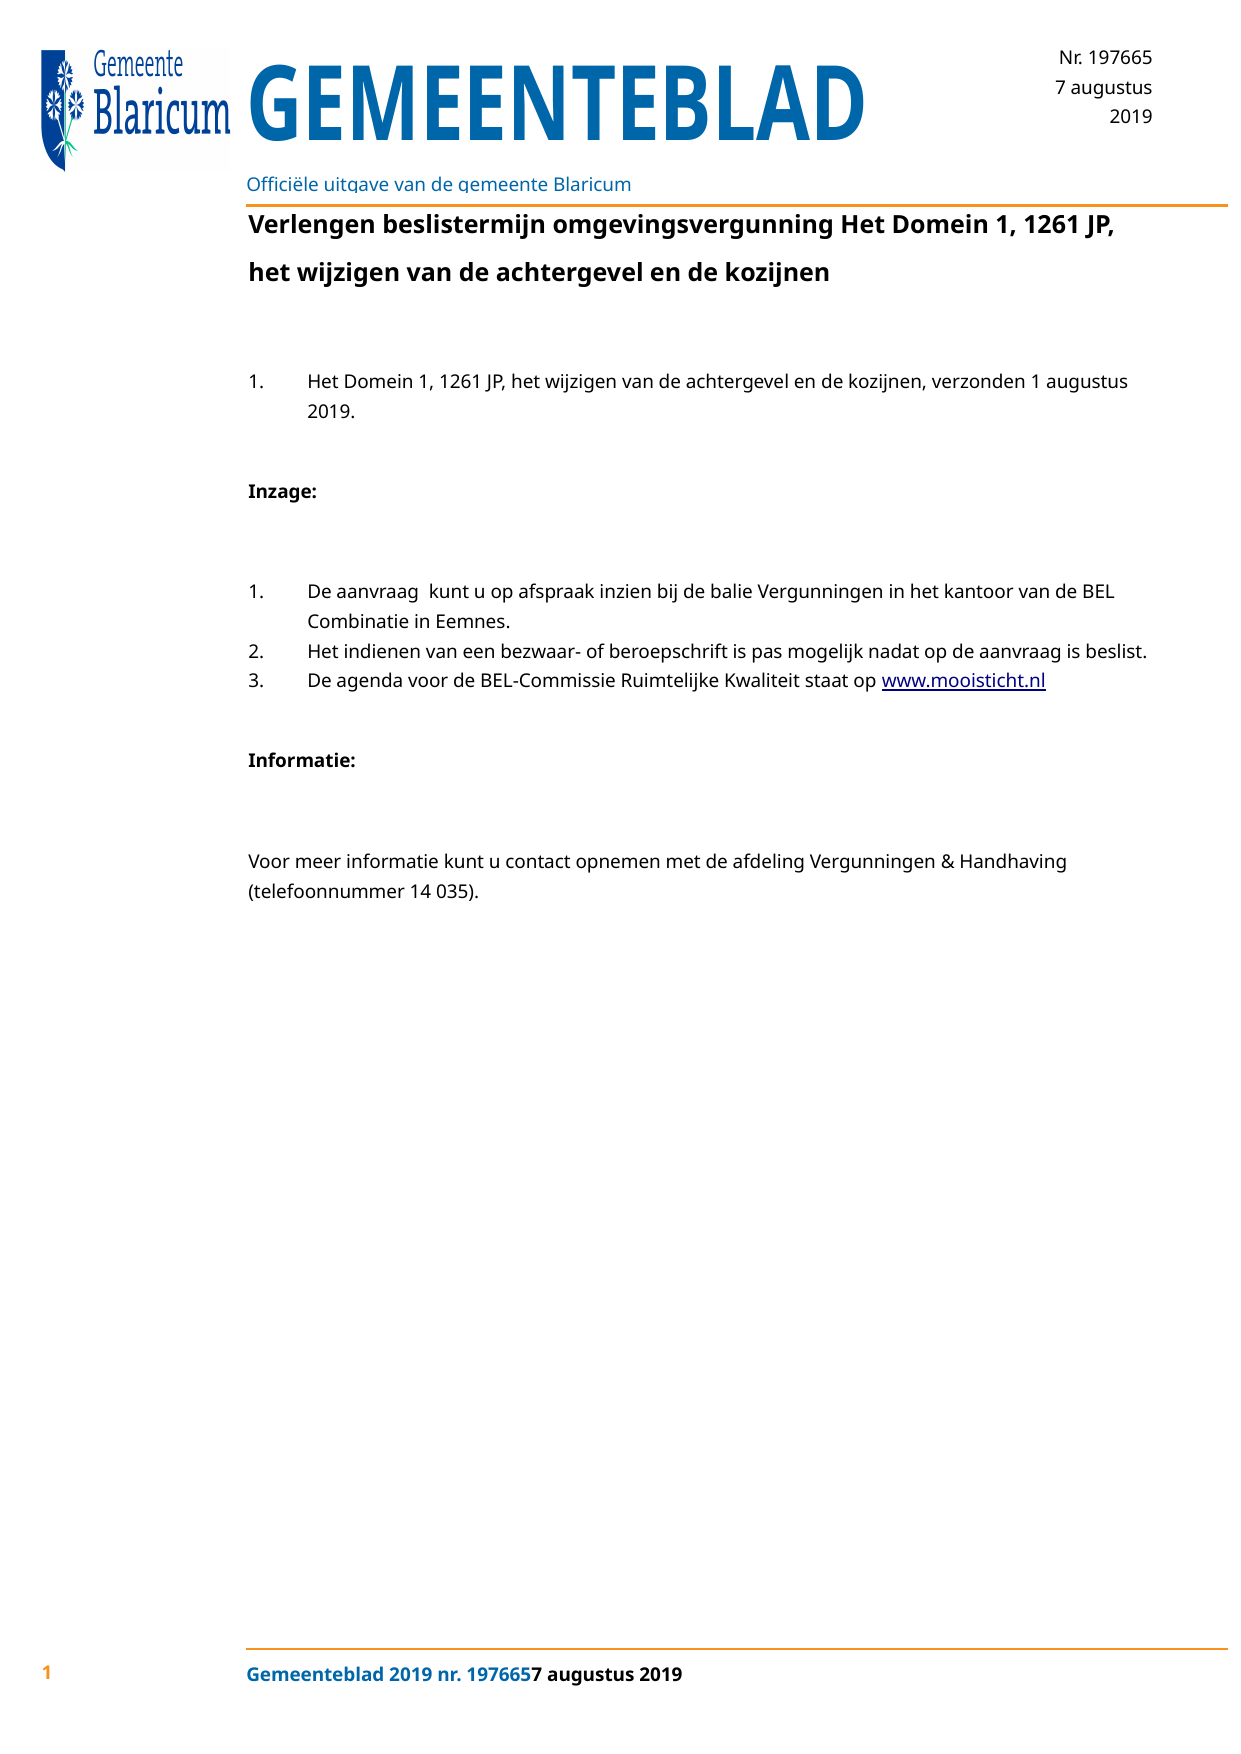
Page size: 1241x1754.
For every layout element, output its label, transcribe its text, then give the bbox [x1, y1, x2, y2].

list Het indienen van een bezwaar- of beroepschrift is pas mogelijk nadat op de aanvraag is beslist. [248, 638, 1152, 664]
text Informatie: [248, 747, 1152, 773]
text Verlengen beslistermijn omgevingsvergunning Het Domein 1, 1261 JP, het wijzigen van de achtergevel en de kozijnen [248, 207, 1152, 288]
picture [41, 47, 231, 172]
list De agenda voor de BEL-Commissie Ruimtelijke Kwaliteit staat op www.mooisticht.nl [248, 667, 1152, 693]
text Inzage: [248, 478, 1152, 504]
list Het Domein 1, 1261 JP, het wijzigen van de achtergevel en de kozijnen, verzonden 1 augustus 2019. [248, 368, 1152, 424]
text Voor meer informatie kunt u contact opnemen met de afdeling Vergunningen & Handhaving (telefoonnummer 14 035). [248, 848, 1152, 904]
list De aanvraag kunt u op afspraak inzien bij de balie Vergunningen in het kantoor van de BEL Combinatie in Eemnes. [248, 579, 1152, 634]
